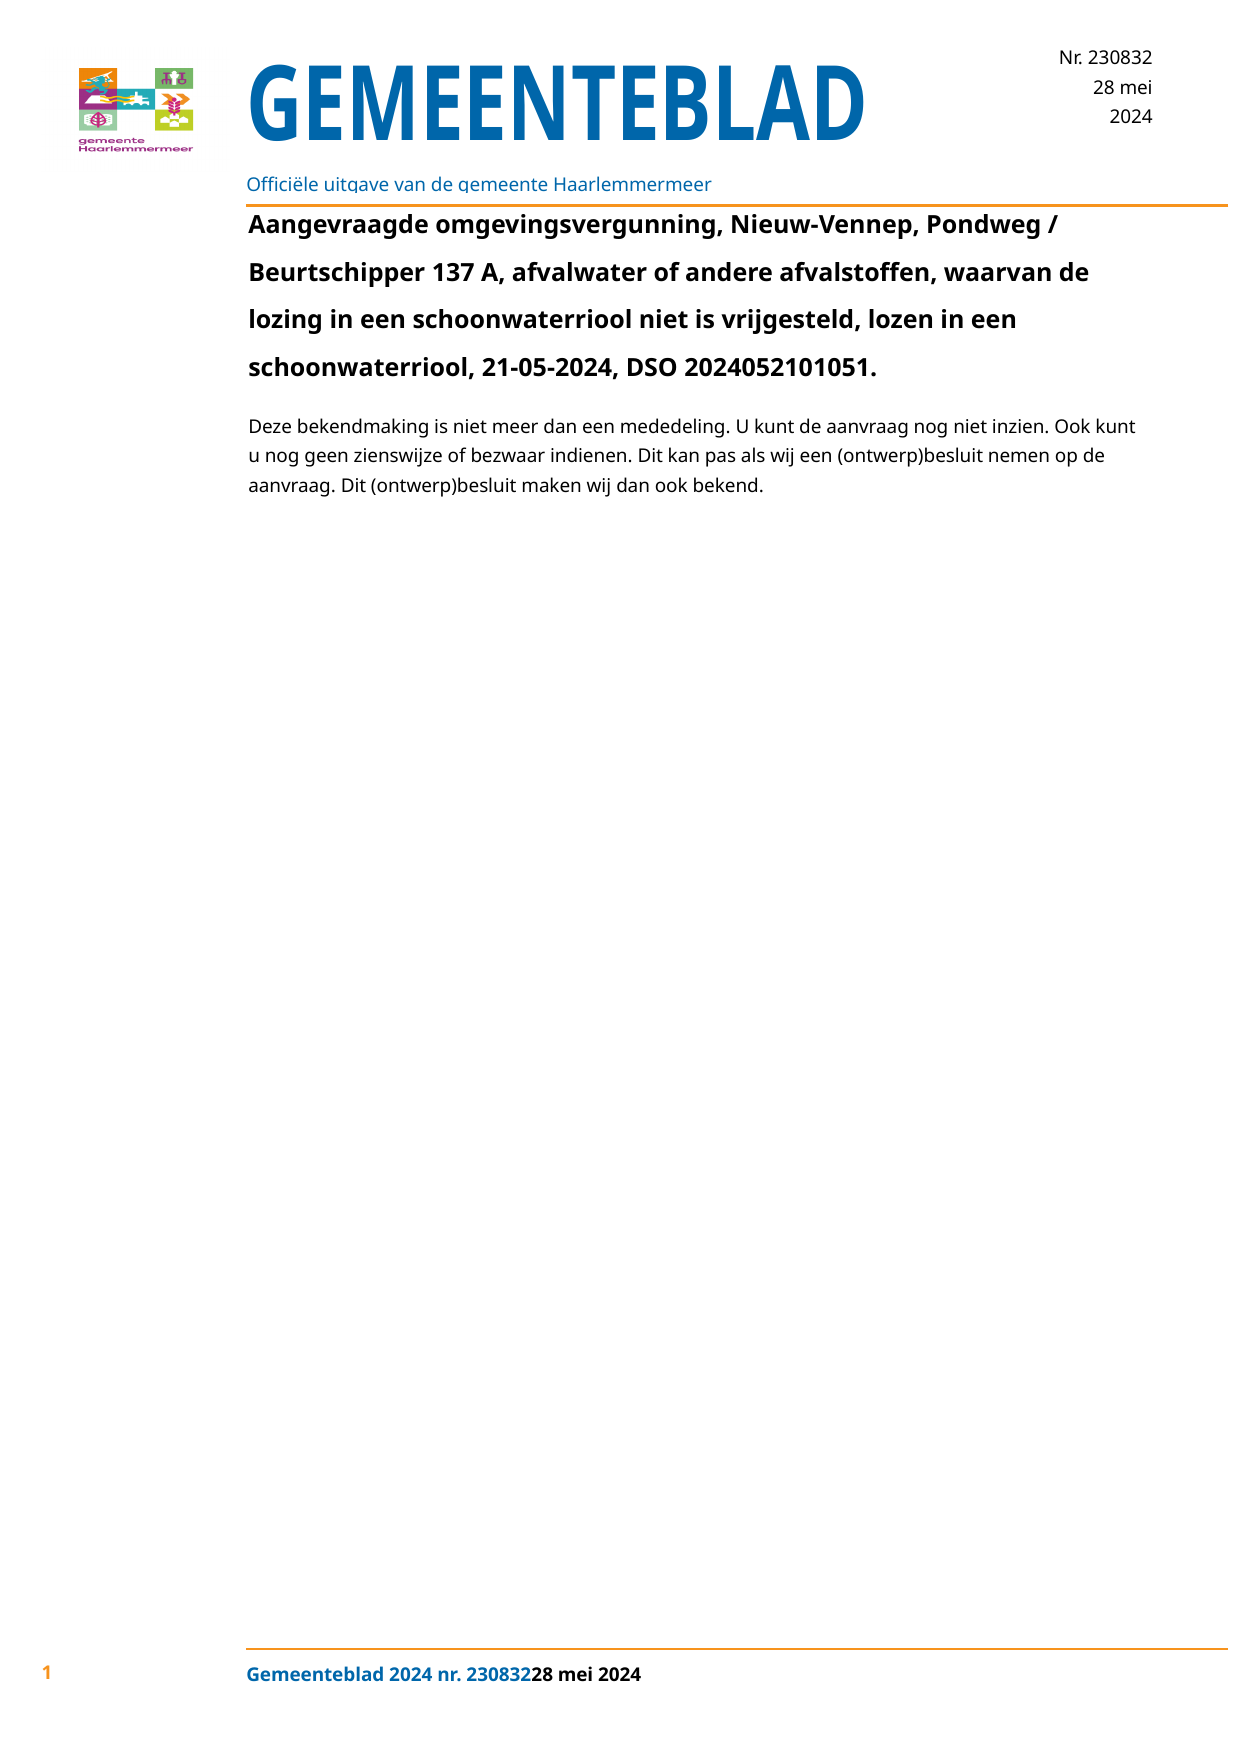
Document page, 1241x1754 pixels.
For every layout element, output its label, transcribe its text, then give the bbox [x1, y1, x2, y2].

picture [41, 47, 231, 172]
text Deze bekendmaking is niet meer dan een mededeling. U kunt de aanvraag nog niet inzien. Ook kunt u nog geen zienswijze of bezwaar indienen. Dit kan pas als wij een (ontwerp)besluit nemen op de aanvraag. Dit (ontwerp)besluit maken wij dan ook bekend. [248, 413, 1152, 498]
text Aangevraagde omgevingsvergunning, Nieuw-Vennep, Pondweg / Beurtschipper 137 A, afvalwater of andere afvalstoffen, waarvan de lozing in een schoonwaterriool niet is vrijgesteld, lozen in een schoonwaterriool, 21-05-2024, DSO 2024052101051. [248, 207, 1152, 384]
